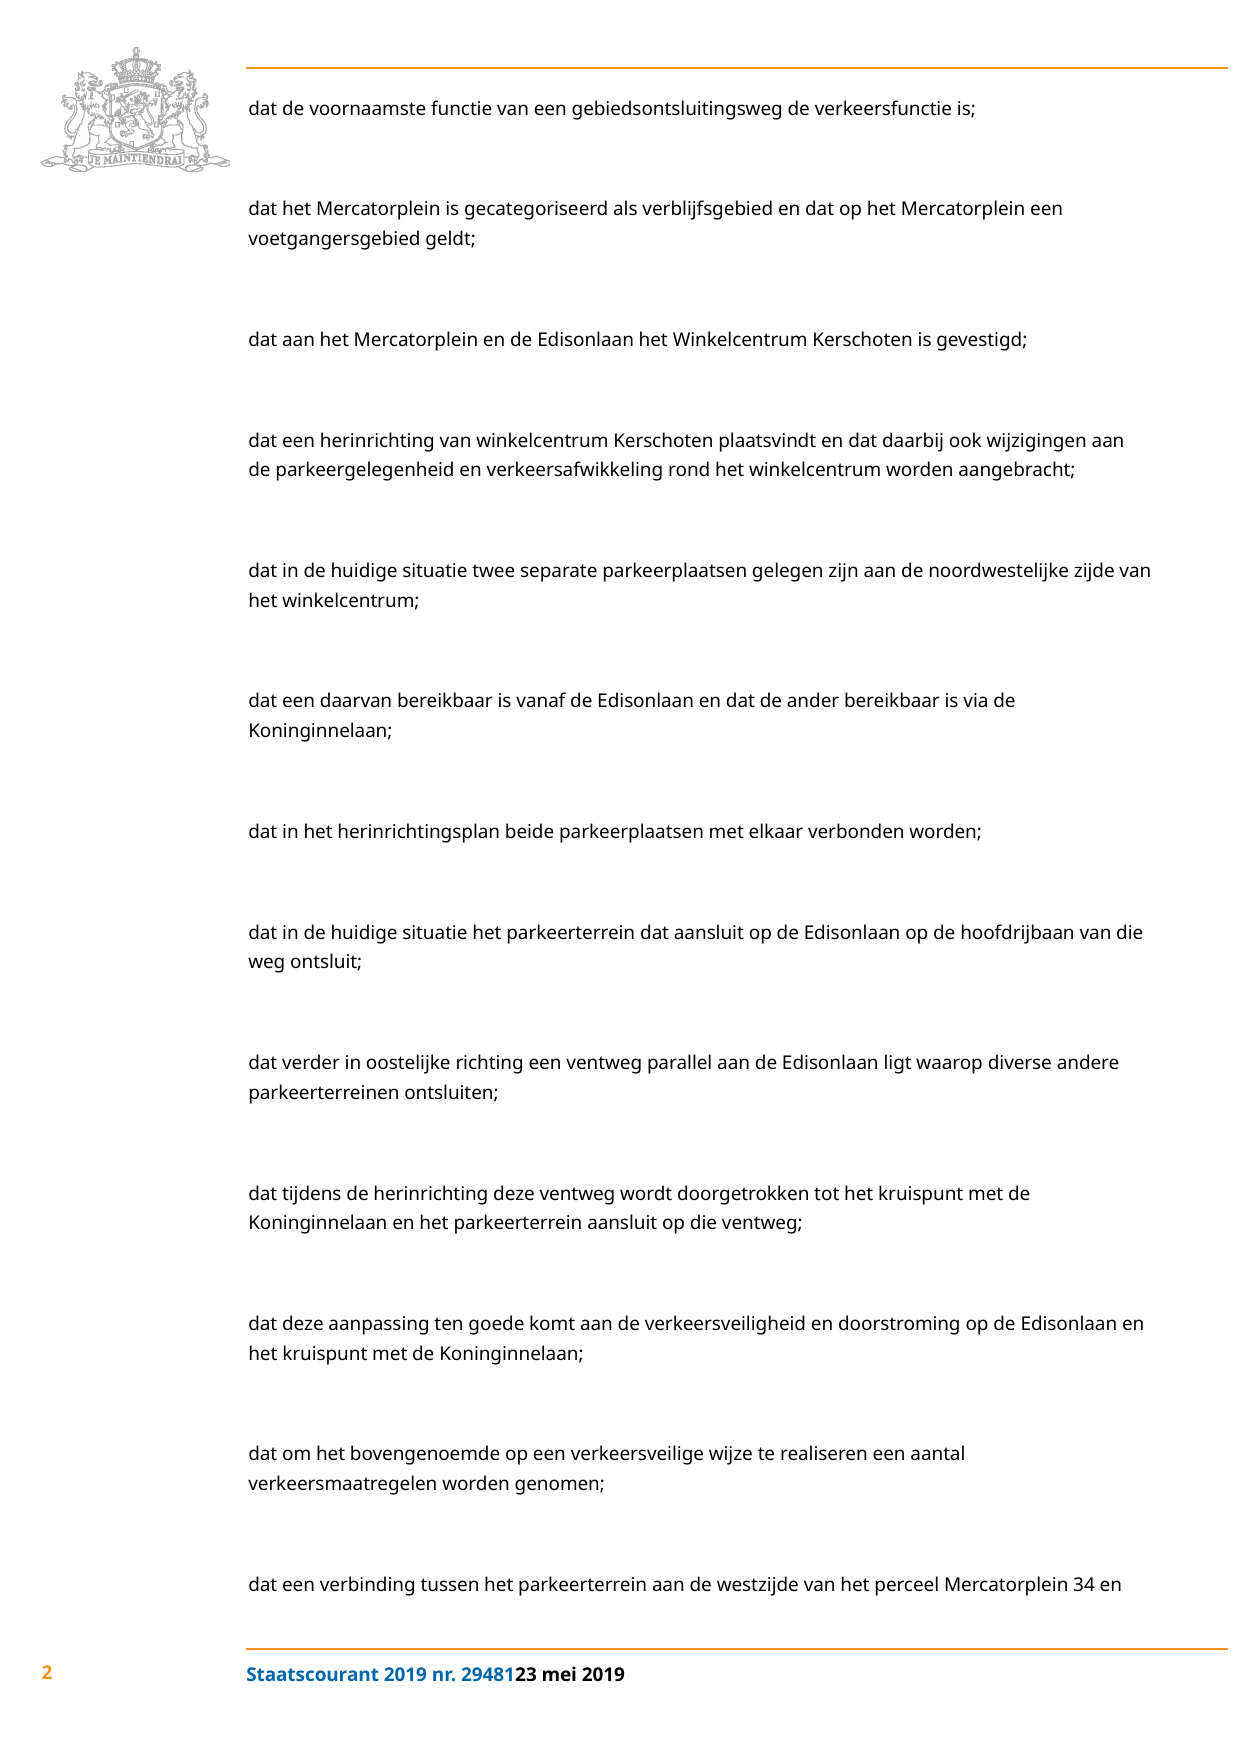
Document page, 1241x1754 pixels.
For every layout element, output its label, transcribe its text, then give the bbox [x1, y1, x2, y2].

text dat een verbinding tussen het parkeerterrein aan de westzijde van het perceel Mercatorplein 34 en [248, 1571, 1152, 1597]
text dat in het herinrichtingsplan beide parkeerplaatsen met elkaar verbonden worden; [248, 818, 1152, 844]
text dat in de huidige situatie twee separate parkeerplaatsen gelegen zijn aan de noordwestelijke zijde van het winkelcentrum; [248, 557, 1152, 613]
text dat een herinrichting van winkelcentrum Kerschoten plaatsvindt en dat daarbij ook wijzigingen aan de parkeergelegenheid en verkeersafwikkeling rond het winkelcentrum worden aangebracht; [248, 427, 1152, 482]
picture [41, 47, 231, 172]
text dat aan het Mercatorplein en de Edisonlaan het Winkelcentrum Kerschoten is gevestigd; [248, 326, 1152, 352]
text dat de voornaamste functie van een gebiedsontsluitingsweg de verkeersfunctie is; [248, 95, 1152, 121]
text dat een daarvan bereikbaar is vanaf de Edisonlaan en dat de ander bereikbaar is via de Koninginnelaan; [248, 688, 1152, 743]
text dat het Mercatorplein is gecategoriseerd als verblijfsgebied en dat op het Mercatorplein een voetgangersgebied geldt; [248, 196, 1152, 251]
text dat in de huidige situatie het parkeerterrein dat aansluit op de Edisonlaan op de hoofdrijbaan van die weg ontsluit; [248, 919, 1152, 974]
text dat verder in oostelijke richting een ventweg parallel aan de Edisonlaan ligt waarop diverse andere parkeerterreinen ontsluiten; [248, 1049, 1152, 1105]
text dat tijdens de herinrichting deze ventweg wordt doorgetrokken tot het kruispunt met de Koninginnelaan en het parkeerterrein aansluit op die ventweg; [248, 1180, 1152, 1235]
text dat deze aanpassing ten goede komt aan de verkeersveiligheid en doorstroming op de Edisonlaan en het kruispunt met de Koninginnelaan; [248, 1310, 1152, 1366]
text dat om het bovengenoemde op een verkeersveilige wijze te realiseren een aantal verkeersmaatregelen worden genomen; [248, 1441, 1152, 1496]
